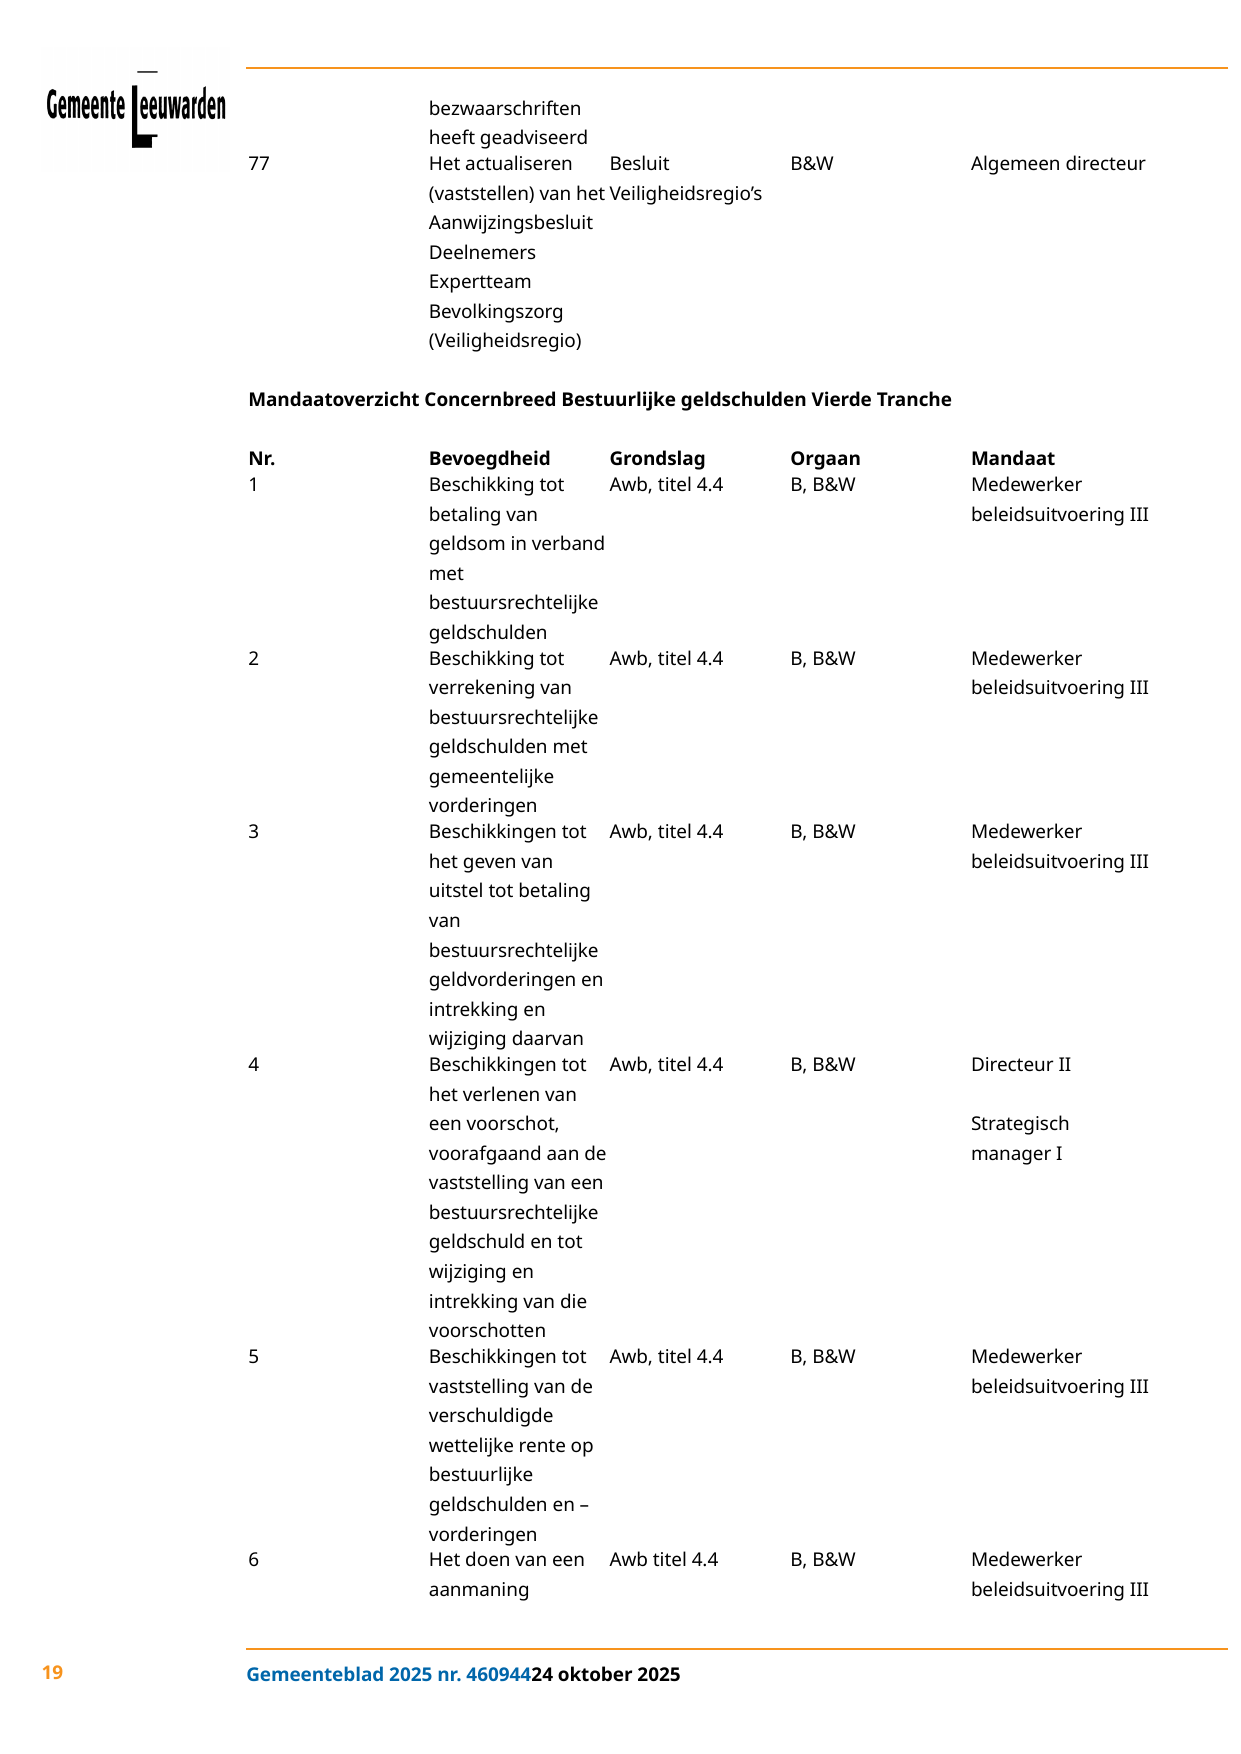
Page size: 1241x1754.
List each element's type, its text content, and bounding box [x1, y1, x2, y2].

table_cell Beschikkingen tot het geven van uitstel tot betaling van bestuursrechtelijke geldvorderingen en intrekking en wijziging daarvan [429, 819, 609, 1051]
table_cell Beschikkingen tot het verlenen van een voorschot, voorafgaand aan de vaststelling van een bestuursrechtelijke geldschuld en tot wijziging en intrekking van die voorschotten [429, 1051, 609, 1343]
table_header Grondslag [609, 445, 790, 471]
picture [41, 47, 231, 172]
table_cell 4 [248, 1051, 429, 1343]
table_cell Medewerker beleidsuitvoering III [971, 645, 1152, 818]
table_cell B, B&W [790, 1343, 971, 1546]
table_cell Awb, titel 4.4 [609, 645, 790, 818]
table_cell 1 [248, 471, 429, 645]
table_cell Medewerker beleidsuitvoering III [971, 819, 1152, 1051]
table_cell Het actualiseren (vaststellen) van het Aanwijzingsbesluit Deelnemers Expertteam Bevolkingszorg (Veiligheidsregio) [429, 150, 609, 353]
table_cell B, B&W [790, 1051, 971, 1343]
table_cell bezwaarschriften heeft geadviseerd [429, 95, 609, 150]
text Mandaatoverzicht Concernbreed Bestuurlijke geldschulden Vierde Tranche [248, 386, 1152, 412]
table_cell B, B&W [790, 819, 971, 1051]
table_cell Awb, titel 4.4 [609, 1051, 790, 1343]
table_cell B&W [790, 150, 971, 353]
table_cell [248, 95, 429, 150]
table_cell Beschikking tot verrekening van bestuursrechtelijke geldschulden met gemeentelijke vorderingen [429, 645, 609, 818]
table_cell B, B&W [790, 645, 971, 818]
table_cell B, B&W [790, 471, 971, 645]
table_cell 3 [248, 819, 429, 1051]
table_cell Awb, titel 4.4 [609, 819, 790, 1051]
table_cell Beschikkingen tot vaststelling van de verschuldigde wettelijke rente op bestuurlijke geldschulden en – vorderingen [429, 1343, 609, 1546]
table_cell Medewerker beleidsuitvoering III [971, 1546, 1152, 1602]
table_cell Besluit Veiligheidsregio’s [609, 150, 790, 353]
table_cell 6 [248, 1546, 429, 1602]
table_cell [609, 95, 790, 150]
table_header Mandaat [971, 445, 1152, 471]
table_cell Awb, titel 4.4 [609, 471, 790, 645]
table_cell 2 [248, 645, 429, 818]
table_cell B, B&W [790, 1546, 971, 1602]
table_cell 5 [248, 1343, 429, 1546]
table_header Bevoegdheid [429, 445, 609, 471]
table_cell [971, 95, 1152, 150]
table_header Orgaan [790, 445, 971, 471]
table_cell [790, 95, 971, 150]
table_cell Het doen van een aanmaning [429, 1546, 609, 1602]
table_cell Awb titel 4.4 [609, 1546, 790, 1602]
table_cell 77 [248, 150, 429, 353]
table_cell Medewerker beleidsuitvoering III [971, 1343, 1152, 1546]
table_header Nr. [248, 445, 429, 471]
table_cell Beschikking tot betaling van geldsom in verband met bestuursrechtelijke geldschulden [429, 471, 609, 645]
table_cell Awb, titel 4.4 [609, 1343, 790, 1546]
table_cell Algemeen directeur [971, 150, 1152, 353]
table_cell Medewerker beleidsuitvoering III [971, 471, 1152, 645]
table_cell Directeur II Strategisch manager I [971, 1051, 1152, 1343]
